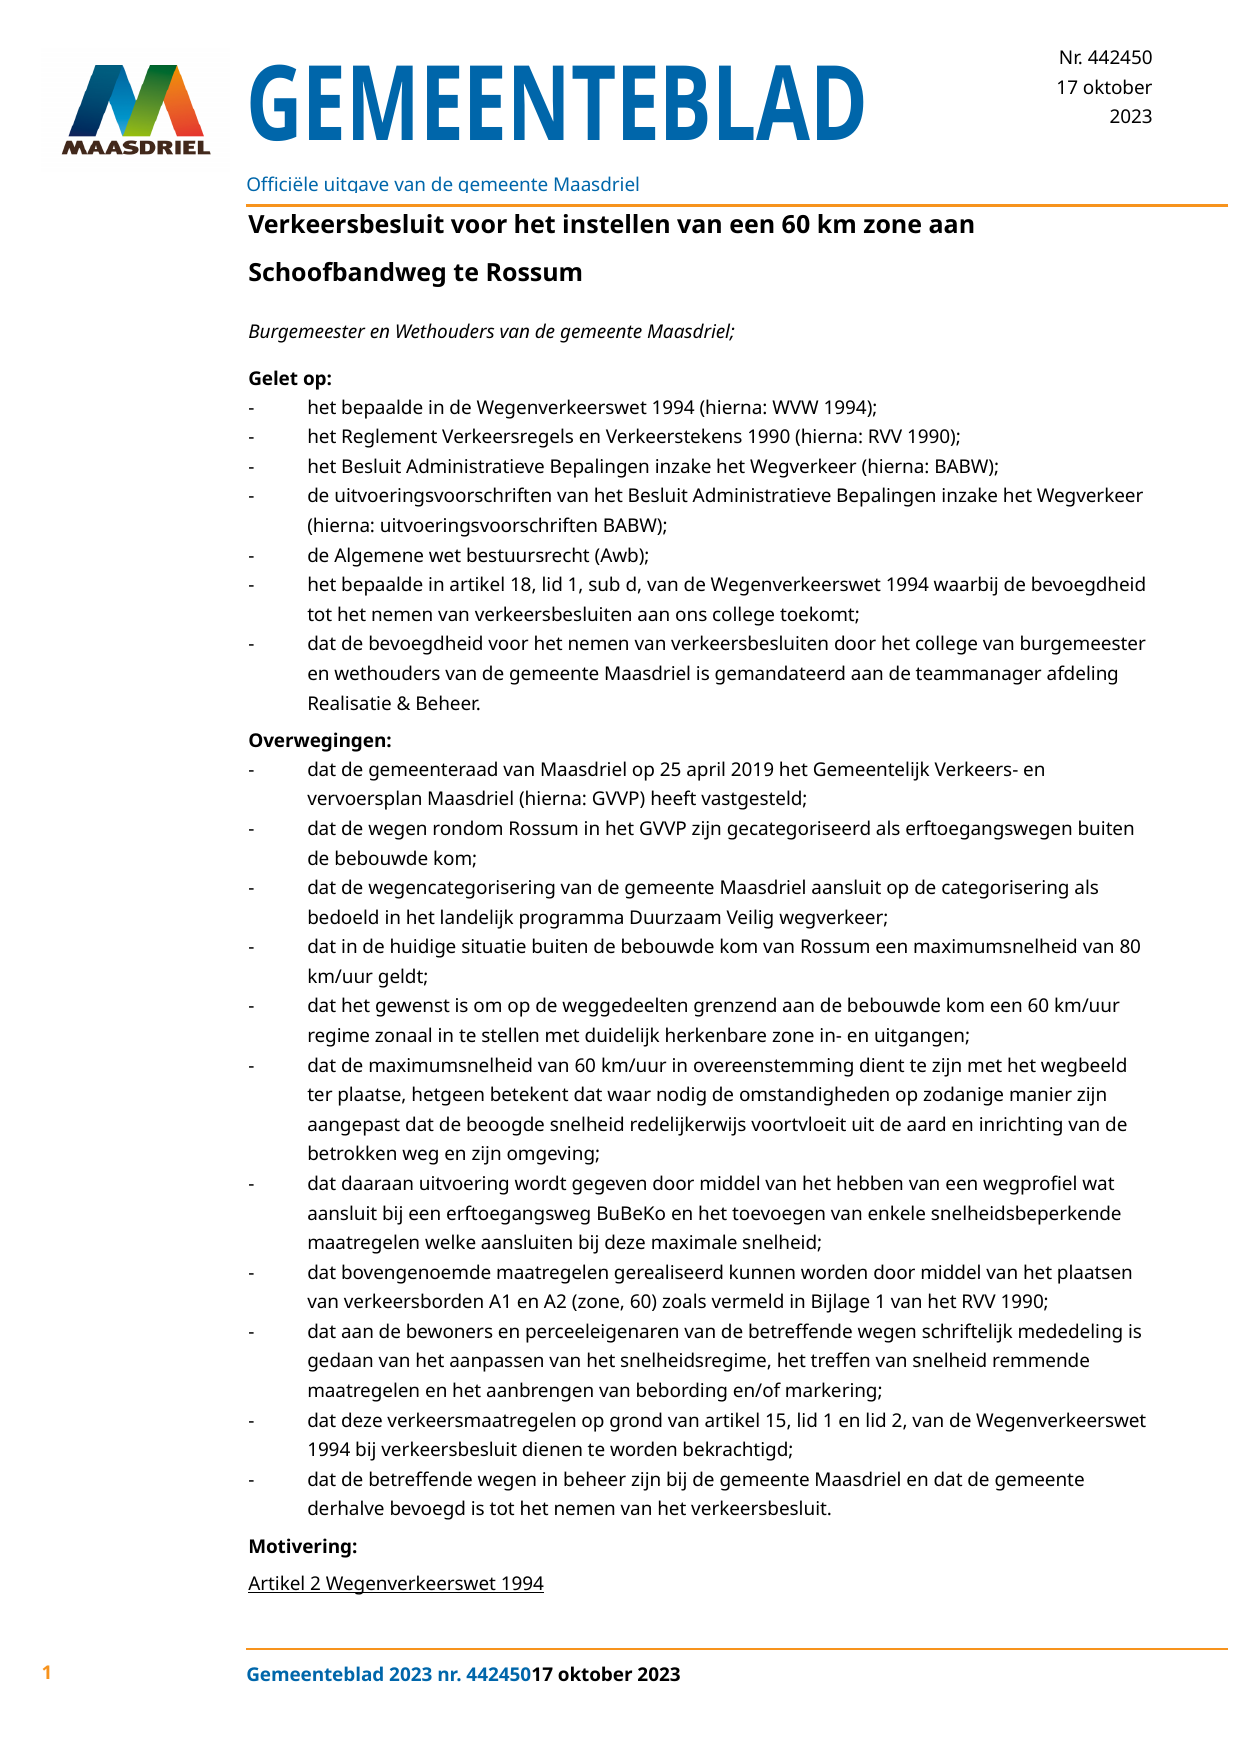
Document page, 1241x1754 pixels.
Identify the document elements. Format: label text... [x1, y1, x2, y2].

text Burgemeester en Wethouders van de gemeente Maasdriel; [248, 318, 1152, 344]
list het Besluit Administratieve Bepalingen inzake het Wegverkeer (hierna: BABW); [248, 453, 1152, 479]
text Gelet op: [248, 366, 1152, 391]
text Overwegingen: [248, 728, 1152, 753]
picture [41, 47, 231, 172]
list het bepaalde in artikel 18, lid 1, sub d, van de Wegenverkeerswet 1994 waarbij de bevoegdheid tot het nemen van verkeersbesluiten aan ons college toekomt; [248, 571, 1152, 627]
list dat deze verkeersmaatregelen op grond van artikel 15, lid 1 en lid 2, van de Wegenverkeerswet 1994 bij verkeersbesluit dienen te worden bekrachtigd; [248, 1407, 1152, 1462]
list dat de bevoegdheid voor het nemen van verkeersbesluiten door het college van burgemeester en wethouders van de gemeente Maasdriel is gemandateerd aan de teammanager afdeling Realisatie & Beheer. [248, 631, 1152, 715]
list de uitvoeringsvoorschriften van het Besluit Administratieve Bepalingen inzake het Wegverkeer (hierna: uitvoeringsvoorschriften BABW); [248, 483, 1152, 538]
list dat de gemeenteraad van Maasdriel op 25 april 2019 het Gemeentelijk Verkeers- en vervoersplan Maasdriel (hierna: GVVP) heeft vastgesteld; [248, 756, 1152, 811]
text Verkeersbesluit voor het instellen van een 60 km zone aan Schoofbandweg te Rossum [248, 207, 1152, 288]
list dat bovengenoemde maatregelen gerealiseerd kunnen worden door middel van het plaatsen van verkeersborden A1 en A2 (zone, 60) zoals vermeld in Bijlage 1 van het RVV 1990; [248, 1259, 1152, 1314]
list het Reglement Verkeersregels en Verkeerstekens 1990 (hierna: RVV 1990); [248, 423, 1152, 449]
list het bepaalde in de Wegenverkeerswet 1994 (hierna: WVW 1994); [248, 394, 1152, 419]
text Motivering: [248, 1533, 1152, 1559]
list dat de betreffende wegen in beheer zijn bij de gemeente Maasdriel en dat de gemeente derhalve bevoegd is tot het nemen van het verkeersbesluit. [248, 1466, 1152, 1521]
list dat de wegencategorisering van de gemeente Maasdriel aansluit op de categorisering als bedoeld in het landelijk programma Duurzaam Veilig wegverkeer; [248, 874, 1152, 929]
list dat het gewenst is om op de weggedeelten grenzend aan de bebouwde kom een 60 km/uur regime zonaal in te stellen met duidelijk herkenbare zone in- en uitgangen; [248, 993, 1152, 1048]
list dat daaraan uitvoering wordt gegeven door middel van het hebben van een wegprofiel wat aansluit bij een erftoegangsweg BuBeKo en het toevoegen van enkele snelheidsbeperkende maatregelen welke aansluiten bij deze maximale snelheid; [248, 1170, 1152, 1255]
list de Algemene wet bestuursrecht (Awb); [248, 542, 1152, 567]
list dat aan de bewoners en perceeleigenaren van de betreffende wegen schriftelijk mededeling is gedaan van het aanpassen van het snelheidsregime, het treffen van snelheid remmende maatregelen en het aanbrengen van bebording en/of markering; [248, 1318, 1152, 1403]
list dat de maximumsnelheid van 60 km/uur in overeenstemming dient te zijn met het wegbeeld ter plaatse, hetgeen betekent dat waar nodig de omstandigheden op zodanige manier zijn aangepast dat de beoogde snelheid redelijkerwijs voortvloeit uit de aard en inrichting van de betrokken weg en zijn omgeving; [248, 1052, 1152, 1166]
list dat in de huidige situatie buiten de bebouwde kom van Rossum een maximumsnelheid van 80 km/uur geldt; [248, 933, 1152, 989]
list dat de wegen rondom Rossum in het GVVP zijn gecategoriseerd als erftoegangswegen buiten de bebouwde kom; [248, 815, 1152, 870]
text Artikel 2 Wegenverkeerswet 1994 [248, 1570, 1152, 1596]
